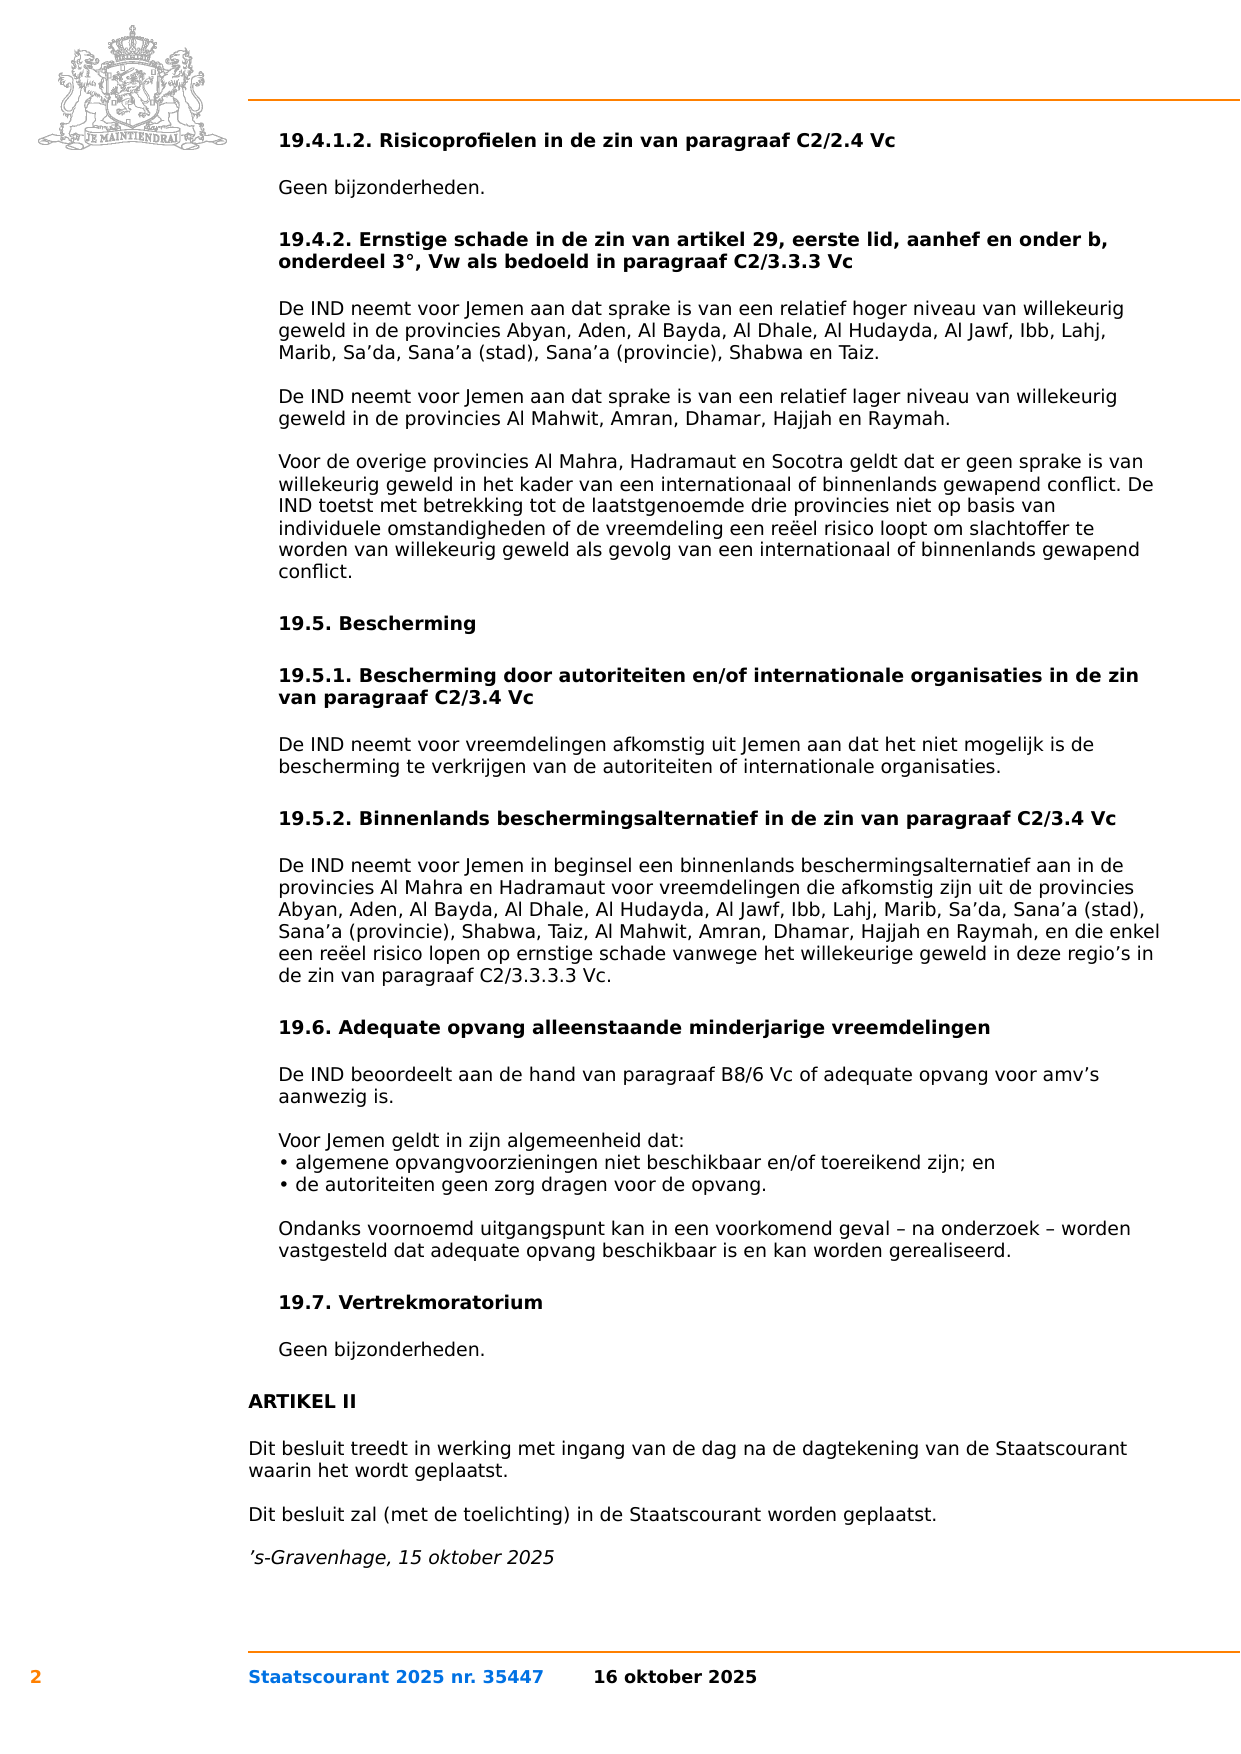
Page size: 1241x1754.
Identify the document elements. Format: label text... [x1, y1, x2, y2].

subtitle 19.5.2. Binnenlands beschermingsalternatief in de zin van paragraaf C2/3.4 Vc [278, 808, 1163, 830]
text De IND beoordeelt aan de hand van paragraaf B8/6 Vc of adequate opvang voor amv’s aanwezig is. [278, 1064, 1163, 1108]
subtitle 19.4.1.2. Risicoprofielen in de zin van paragraaf C2/2.4 Vc [278, 130, 1163, 152]
text Geen bijzonderheden. [278, 177, 1163, 199]
text Ondanks voornoemd uitgangspunt kan in een voorkomend geval – na onderzoek – worden vastgesteld dat adequate opvang beschikbaar is en kan worden gerealiseerd. [278, 1218, 1163, 1262]
picture [38, 25, 227, 150]
text Geen bijzonderheden. [278, 1339, 1163, 1361]
text • algemene opvangvoorzieningen niet beschikbaar en/of toereikend zijn; en [278, 1152, 1163, 1174]
text Dit besluit zal (met de toelichting) in de Staatscourant worden geplaatst. [248, 1503, 1163, 1525]
text De IND neemt voor Jemen aan dat sprake is van een relatief lager niveau van willekeurig geweld in de provincies Al Mahwit, Amran, Dhamar, Hajjah en Raymah. [278, 386, 1163, 429]
subtitle 19.5. Bescherming [278, 613, 1163, 635]
text • de autoriteiten geen zorg dragen voor de opvang. [278, 1174, 1163, 1196]
text De IND neemt voor Jemen in beginsel een binnenlands beschermingsalternatief aan in de provincies Al Mahra en Hadramaut voor vreemdelingen die afkomstig zijn uit de provincies Abyan, Aden, Al Bayda, Al Dhale, Al Hudayda, Al Jawf, Ibb, Lahj, Marib, Sa’da, Sana’a (stad), Sana’a (provincie), Shabwa, Taiz, Al Mahwit, Amran, Dhamar, Hajjah en Raymah, en die enkel een reëel risico lopen op ernstige schade vanwege het willekeurige geweld in deze regio’s in de zin van paragraaf C2/3.3.3.3 Vc. [278, 855, 1163, 987]
text De IND neemt voor vreemdelingen afkomstig uit Jemen aan dat het niet mogelijk is de bescherming te verkrijgen van de autoriteiten of internationale organisaties. [278, 734, 1163, 778]
text Dit besluit treedt in werking met ingang van de dag na de dagtekening van de Staatscourant waarin het wordt geplaatst. [248, 1438, 1163, 1482]
subtitle 19.4.2. Ernstige schade in de zin van artikel 29, eerste lid, aanhef en onder b, onderdeel 3°, Vw als bedoeld in paragraaf C2/3.3.3 Vc [278, 229, 1163, 273]
text Voor de overige provincies Al Mahra, Hadramaut en Socotra geldt dat er geen sprake is van willekeurig geweld in het kader van een internationaal of binnenlands gewapend conflict. De IND toetst met betrekking tot de laatstgenoemde drie provincies niet op basis van individuele omstandigheden of de vreemdeling een reëel risico loopt om slachtoffer te worden van willekeurig geweld als gevolg van een internationaal of binnenlands gewapend conflict. [278, 451, 1163, 583]
text De IND neemt voor Jemen aan dat sprake is van een relatief hoger niveau van willekeurig geweld in de provincies Abyan, Aden, Al Bayda, Al Dhale, Al Hudayda, Al Jawf, Ibb, Lahj, Marib, Sa’da, Sana’a (stad), Sana’a (provincie), Shabwa en Taiz. [278, 298, 1163, 364]
text Voor Jemen geldt in zijn algemeenheid dat: [278, 1130, 1163, 1152]
subtitle 19.5.1. Bescherming door autoriteiten en/of internationale organisaties in de zin van paragraaf C2/3.4 Vc [278, 665, 1163, 709]
subtitle ARTIKEL II [248, 1391, 1163, 1413]
subtitle 19.6. Adequate opvang alleenstaande minderjarige vreemdelingen [278, 1017, 1163, 1039]
subtitle 19.7. Vertrekmoratorium [278, 1292, 1163, 1314]
text ’s-Gravenhage, 15 oktober 2025 [248, 1547, 1163, 1569]
